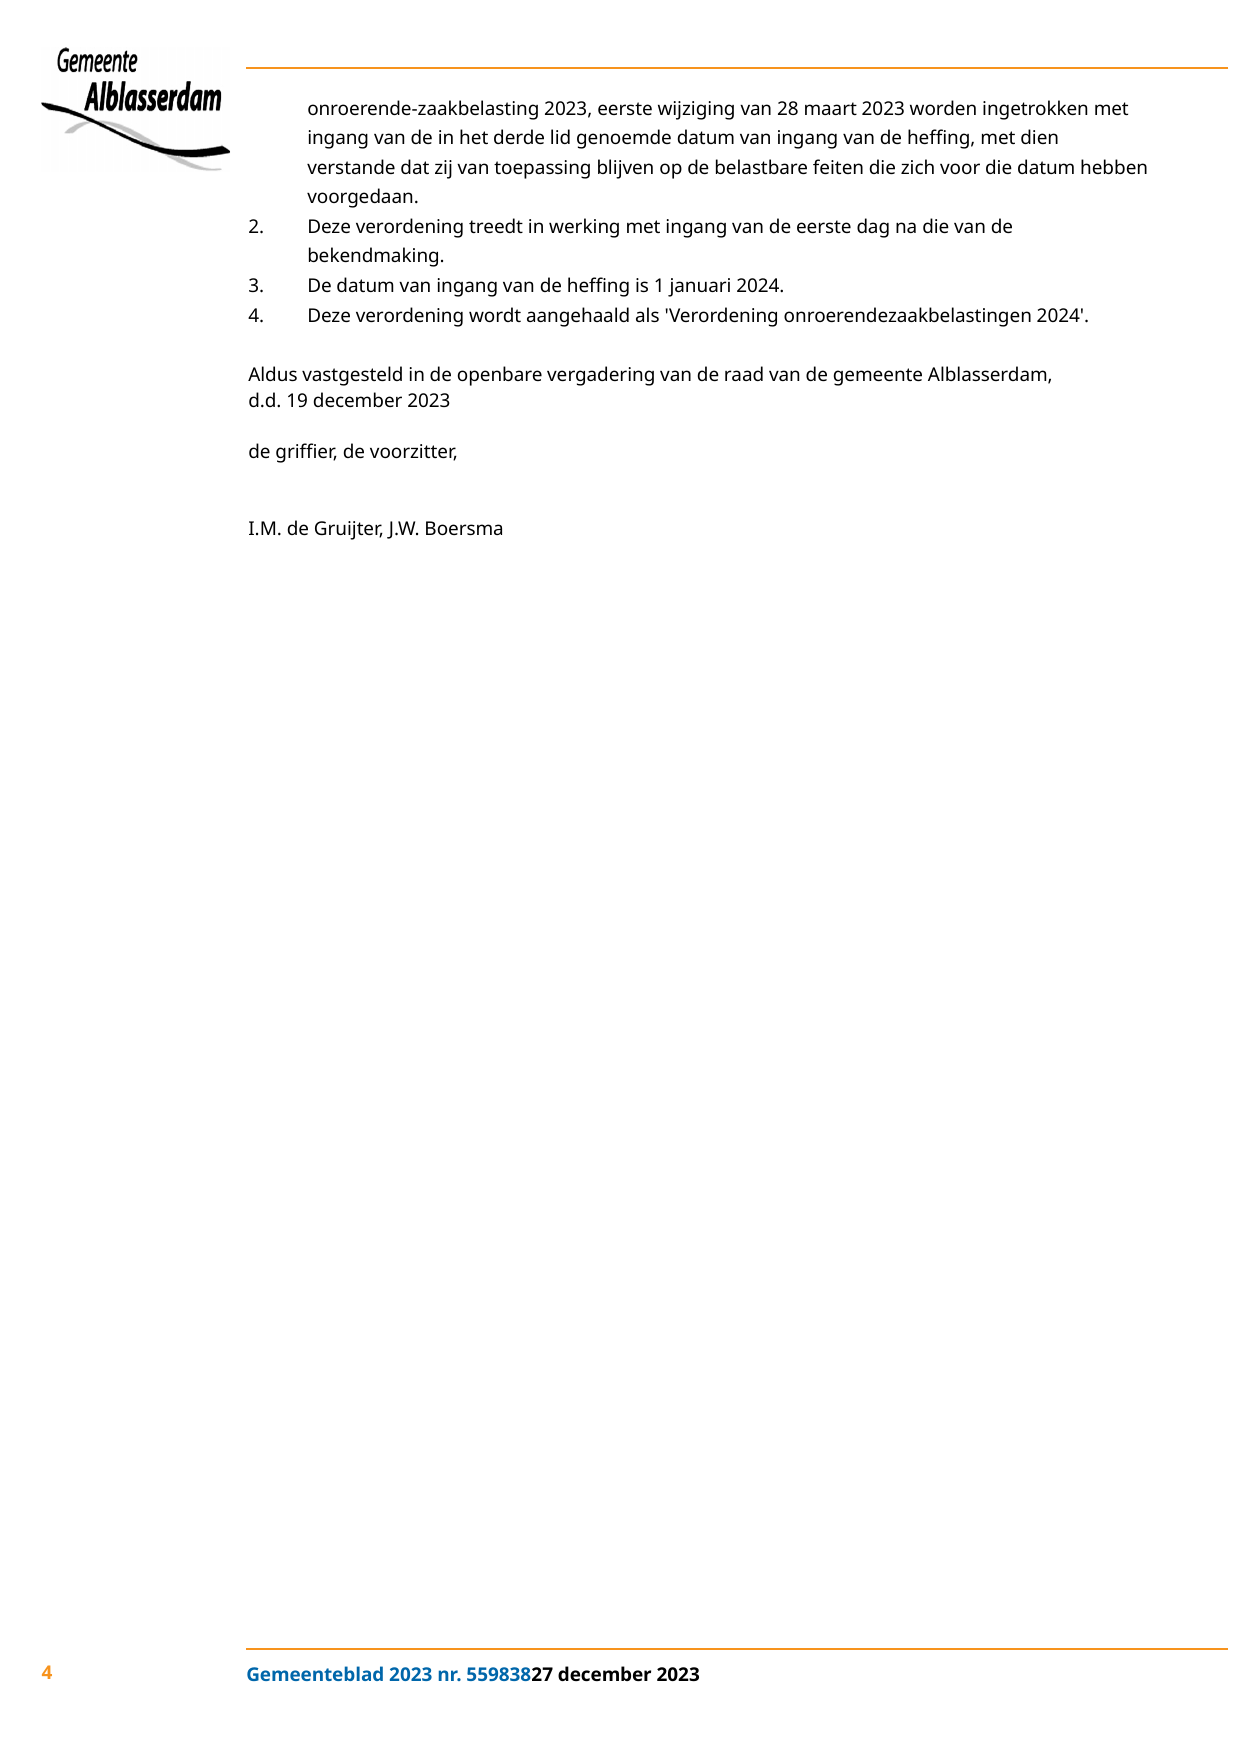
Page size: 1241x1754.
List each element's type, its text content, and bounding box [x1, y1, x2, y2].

text de griffier, de voorzitter, [248, 438, 1152, 464]
list Deze verordening wordt aangehaald als 'Verordening onroerendezaakbelastingen 2024'. [248, 302, 1152, 328]
picture [41, 47, 231, 172]
text I.M. de Gruijter, J.W. Boersma [248, 515, 1152, 541]
text d.d. 19 december 2023 [248, 387, 1152, 412]
list onroerende-zaakbelasting 2023, eerste wijziging van 28 maart 2023 worden ingetrokken met ingang van de in het derde lid genoemde datum van ingang van de heffing, met dien verstande dat zij van toepassing blijven op de belastbare feiten die zich voor die datum hebben voorgedaan. [248, 95, 1152, 209]
list Deze verordening treedt in werking met ingang van de eerste dag na die van de bekendmaking. [248, 213, 1152, 268]
text Aldus vastgesteld in de openbare vergadering van de raad van de gemeente Alblasserdam, [248, 361, 1152, 387]
list De datum van ingang van de heffing is 1 januari 2024. [248, 272, 1152, 298]
